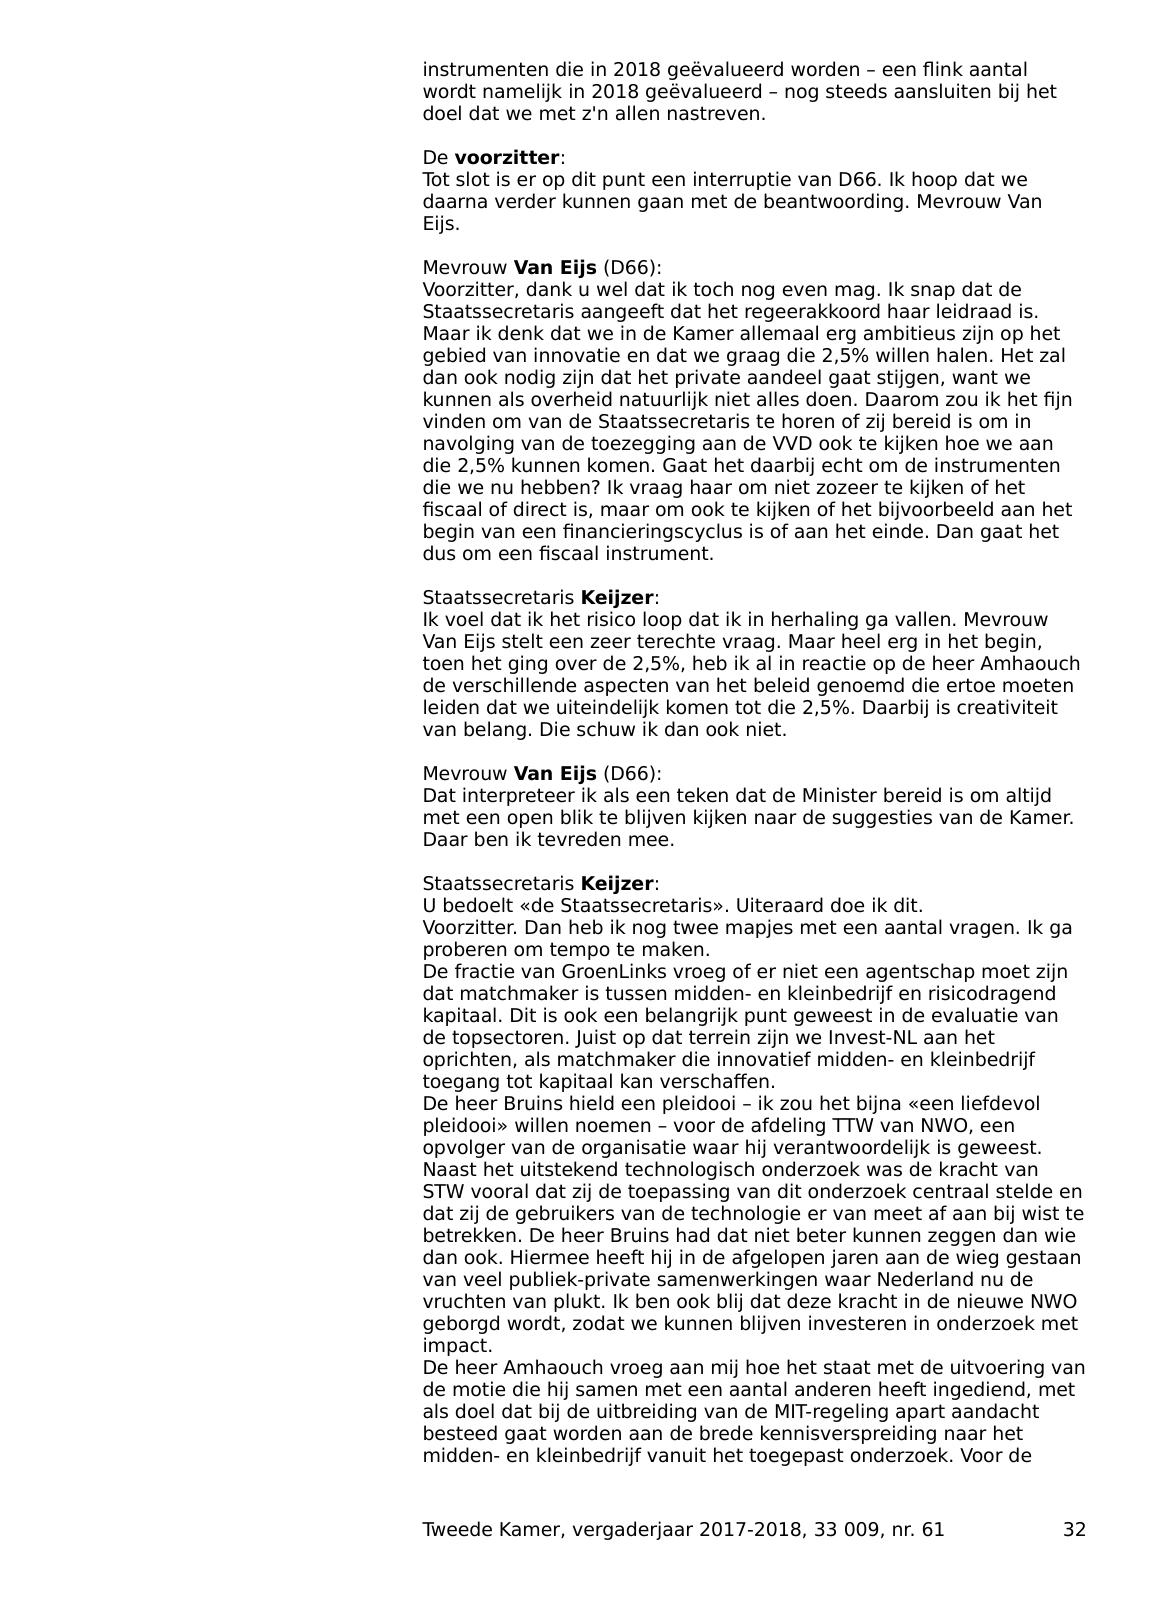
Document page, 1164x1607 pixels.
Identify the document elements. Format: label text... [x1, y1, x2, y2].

text Voorzitter, dank u wel dat ik toch nog even mag. Ik snap dat de Staatssecretaris aangeeft dat het regeerakkoord haar leidraad is. Maar ik denk dat we in de Kamer allemaal erg ambitieus zijn op het gebied van innovatie en dat we graag die 2,5% willen halen. Het zal dan ook nodig zijn dat het private aandeel gaat stijgen, want we kunnen als overheid natuurlijk niet alles doen. Daarom zou ik het fijn vinden om van de Staatssecretaris te horen of zij bereid is om in navolging van de toezegging aan de VVD ook te kijken hoe we aan die 2,5% kunnen komen. Gaat het daarbij echt om de instrumenten die we nu hebben? Ik vraag haar om niet zozeer te kijken of het fiscaal of direct is, maar om ook te kijken of het bijvoorbeeld aan het begin van een financieringscyclus is of aan het einde. Dan gaat het dus om een fiscaal instrument. [422, 279, 1087, 565]
text Tot slot is er op dit punt een interruptie van D66. Ik hoop dat we daarna verder kunnen gaan met de beantwoording. Mevrouw Van Eijs. [422, 169, 1087, 235]
text De fractie van GroenLinks vroeg of er niet een agentschap moet zijn dat matchmaker is tussen midden- en kleinbedrijf en risicodragend kapitaal. Dit is ook een belangrijk punt geweest in de evaluatie van de topsectoren. Juist op dat terrein zijn we Invest-NL aan het oprichten, als matchmaker die innovatief midden- en kleinbedrijf toegang tot kapitaal kan verschaffen. [422, 961, 1087, 1093]
text U bedoelt «de Staatssecretaris». Uiteraard doe ik dit. [422, 895, 1087, 917]
text Staatssecretaris Keijzer: [422, 587, 1087, 609]
text De voorzitter: [422, 147, 1087, 169]
text De heer Bruins hield een pleidooi – ik zou het bijna «een liefdevol pleidooi» willen noemen – voor de afdeling TTW van NWO, een opvolger van de organisatie waar hij verantwoordelijk is geweest. Naast het uitstekend technologisch onderzoek was de kracht van STW vooral dat zij de toepassing van dit onderzoek centraal stelde en dat zij de gebruikers van de technologie er van meet af aan bij wist te betrekken. De heer Bruins had dat niet beter kunnen zeggen dan wie dan ook. Hiermee heeft hij in de afgelopen jaren aan de wieg gestaan van veel publiek-private samenwerkingen waar Nederland nu de vruchten van plukt. Ik ben ook blij dat deze kracht in de nieuwe NWO geborgd wordt, zodat we kunnen blijven investeren in onderzoek met impact. [422, 1093, 1087, 1357]
text Staatssecretaris Keijzer: [422, 873, 1087, 895]
text Voorzitter. Dan heb ik nog twee mapjes met een aantal vragen. Ik ga proberen om tempo te maken. [422, 917, 1087, 961]
text Dat interpreteer ik als een teken dat de Minister bereid is om altijd met een open blik te blijven kijken naar de suggesties van de Kamer. Daar ben ik tevreden mee. [422, 785, 1087, 851]
text instrumenten die in 2018 geëvalueerd worden – een flink aantal wordt namelijk in 2018 geëvalueerd – nog steeds aansluiten bij het doel dat we met z'n allen nastreven. [422, 59, 1087, 125]
text Mevrouw Van Eijs (D66): [422, 257, 1087, 279]
text Ik voel dat ik het risico loop dat ik in herhaling ga vallen. Mevrouw Van Eijs stelt een zeer terechte vraag. Maar heel erg in het begin, toen het ging over de 2,5%, heb ik al in reactie op de heer Amhaouch de verschillende aspecten van het beleid genoemd die ertoe moeten leiden dat we uiteindelijk komen tot die 2,5%. Daarbij is creativiteit van belang. Die schuw ik dan ook niet. [422, 609, 1087, 741]
text De heer Amhaouch vroeg aan mij hoe het staat met de uitvoering van de motie die hij samen met een aantal anderen heeft ingediend, met als doel dat bij de uitbreiding van de MIT-regeling apart aandacht besteed gaat worden aan de brede kennisverspreiding naar het midden- en kleinbedrijf vanuit het toegepast onderzoek. Voor de [422, 1357, 1087, 1467]
text Mevrouw Van Eijs (D66): [422, 763, 1087, 785]
